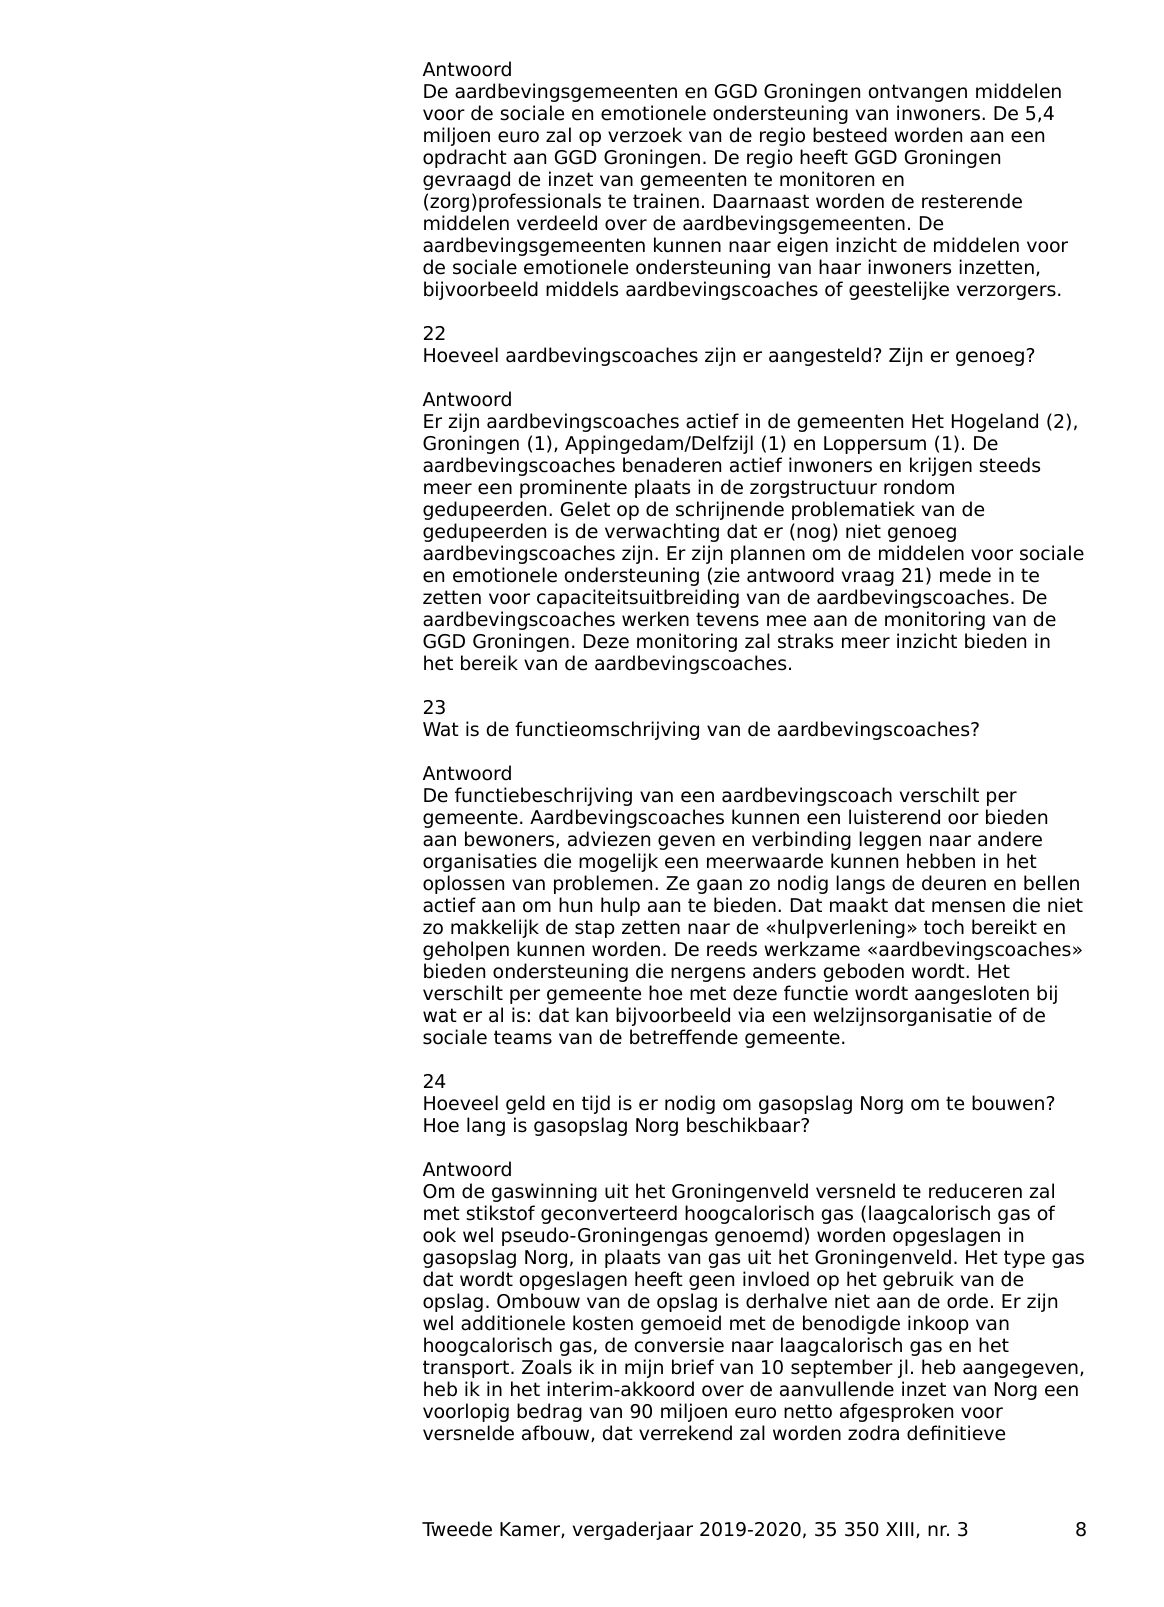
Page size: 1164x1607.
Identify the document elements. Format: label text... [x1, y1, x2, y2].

text 23 [422, 697, 1087, 719]
text Antwoord [422, 389, 1087, 411]
text Hoeveel aardbevingscoaches zijn er aangesteld? Zijn er genoeg? [422, 345, 1087, 367]
text De aardbevingsgemeenten en GGD Groningen ontvangen middelen voor de sociale en emotionele ondersteuning van inwoners. De 5,4 miljoen euro zal op verzoek van de regio besteed worden aan een opdracht aan GGD Groningen. De regio heeft GGD Groningen gevraagd de inzet van gemeenten te monitoren en (zorg)professionals te trainen. Daarnaast worden de resterende middelen verdeeld over de aardbevingsgemeenten. De aardbevingsgemeenten kunnen naar eigen inzicht de middelen voor de sociale emotionele ondersteuning van haar inwoners inzetten, bijvoorbeeld middels aardbevingscoaches of geestelijke verzorgers. [422, 81, 1087, 301]
text Er zijn aardbevingscoaches actief in de gemeenten Het Hogeland (2), Groningen (1), Appingedam/Delfzijl (1) en Loppersum (1). De aardbevingscoaches benaderen actief inwoners en krijgen steeds meer een prominente plaats in de zorgstructuur rondom gedupeerden. Gelet op de schrijnende problematiek van de gedupeerden is de verwachting dat er (nog) niet genoeg aardbevingscoaches zijn. Er zijn plannen om de middelen voor sociale en emotionele ondersteuning (zie antwoord vraag 21) mede in te zetten voor capaciteitsuitbreiding van de aardbevingscoaches. De aardbevingscoaches werken tevens mee aan de monitoring van de GGD Groningen. Deze monitoring zal straks meer inzicht bieden in het bereik van de aardbevingscoaches. [422, 411, 1087, 675]
text Antwoord [422, 763, 1087, 785]
text Hoeveel geld en tijd is er nodig om gasopslag Norg om te bouwen? Hoe lang is gasopslag Norg beschikbaar? [422, 1093, 1087, 1137]
text Antwoord [422, 1159, 1087, 1181]
text 24 [422, 1071, 1087, 1093]
text Antwoord [422, 59, 1087, 81]
text Wat is de functieomschrijving van de aardbevingscoaches? [422, 719, 1087, 741]
text Om de gaswinning uit het Groningenveld versneld te reduceren zal met stikstof geconverteerd hoogcalorisch gas (laagcalorisch gas of ook wel pseudo-Groningengas genoemd) worden opgeslagen in gasopslag Norg, in plaats van gas uit het Groningenveld. Het type gas dat wordt opgeslagen heeft geen invloed op het gebruik van de opslag. Ombouw van de opslag is derhalve niet aan de orde. Er zijn wel additionele kosten gemoeid met de benodigde inkoop van hoogcalorisch gas, de conversie naar laagcalorisch gas en het transport. Zoals ik in mijn brief van 10 september jl. heb aangegeven, heb ik in het interim-akkoord over de aanvullende inzet van Norg een voorlopig bedrag van 90 miljoen euro netto afgesproken voor versnelde afbouw, dat verrekend zal worden zodra definitieve [422, 1181, 1087, 1445]
text De functiebeschrijving van een aardbevingscoach verschilt per gemeente. Aardbevingscoaches kunnen een luisterend oor bieden aan bewoners, adviezen geven en verbinding leggen naar andere organisaties die mogelijk een meerwaarde kunnen hebben in het oplossen van problemen. Ze gaan zo nodig langs de deuren en bellen actief aan om hun hulp aan te bieden. Dat maakt dat mensen die niet zo makkelijk de stap zetten naar de «hulpverlening» toch bereikt en geholpen kunnen worden. De reeds werkzame «aardbevingscoaches» bieden ondersteuning die nergens anders geboden wordt. Het verschilt per gemeente hoe met deze functie wordt aangesloten bij wat er al is: dat kan bijvoorbeeld via een welzijnsorganisatie of de sociale teams van de betreffende gemeente. [422, 785, 1087, 1049]
text 22 [422, 323, 1087, 345]
